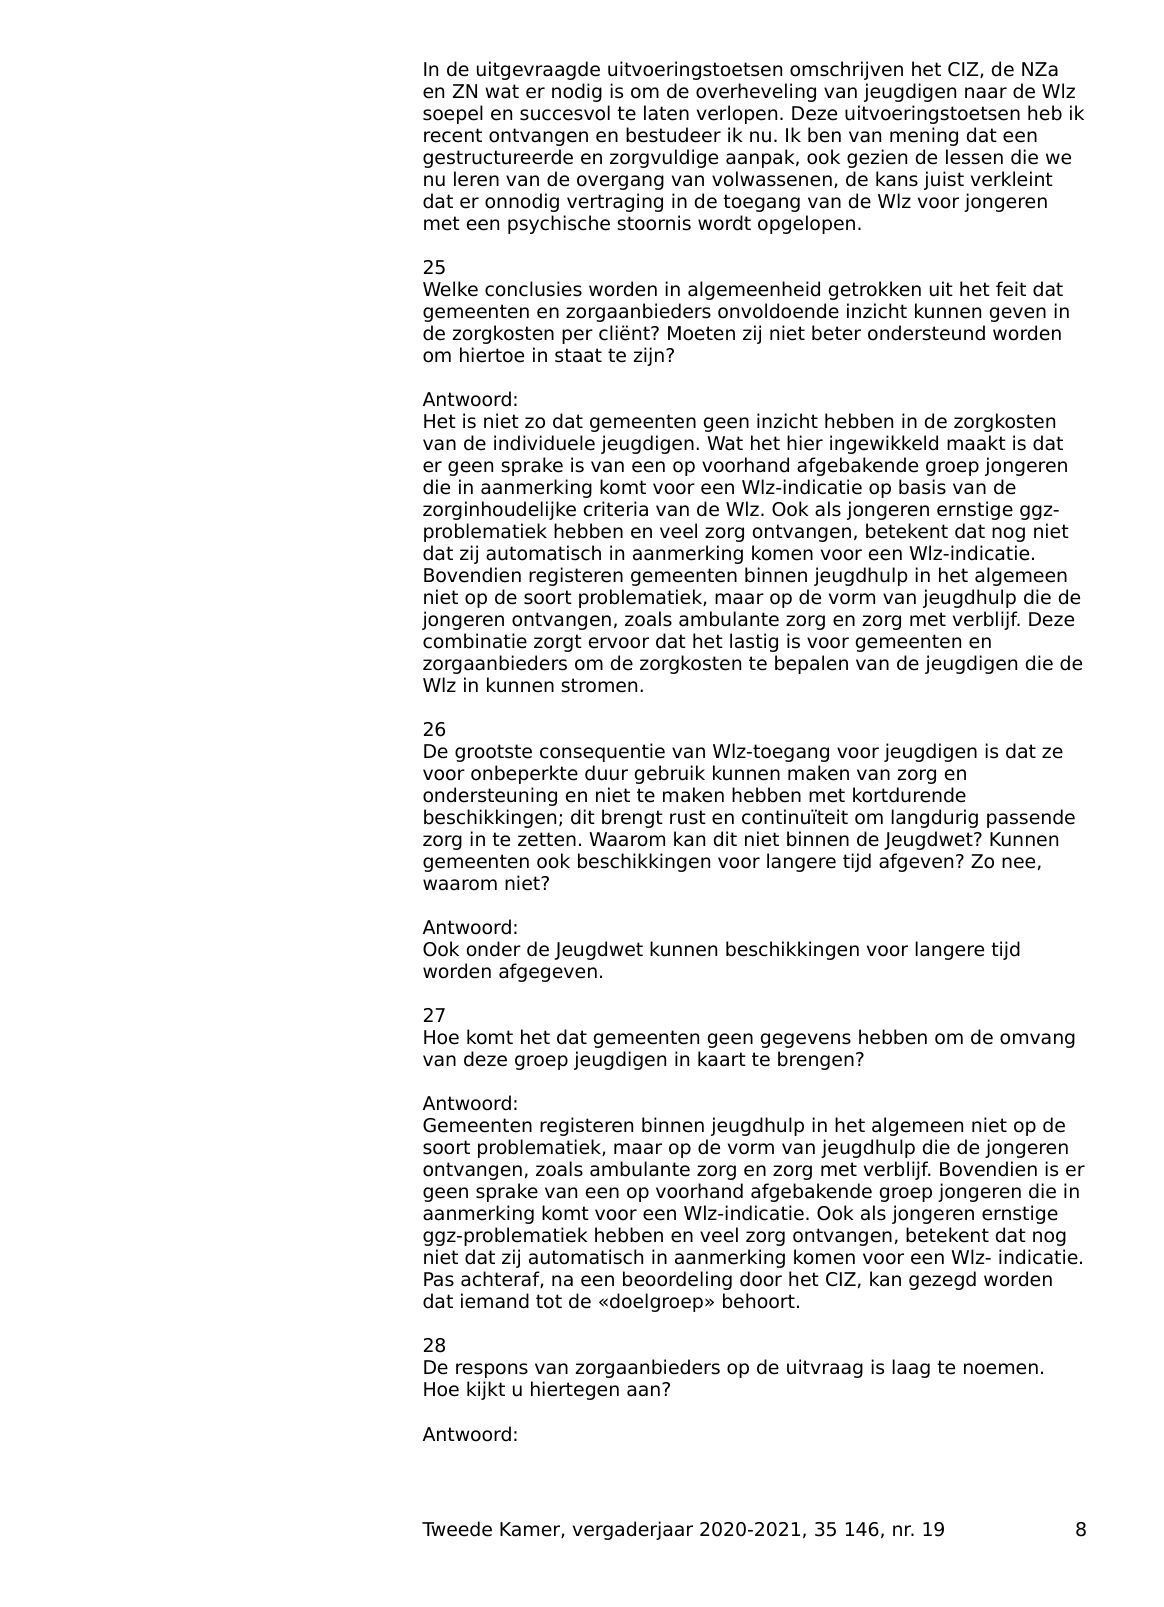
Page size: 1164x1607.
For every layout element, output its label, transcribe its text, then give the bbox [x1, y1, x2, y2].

text Welke conclusies worden in algemeenheid getrokken uit het feit dat gemeenten en zorgaanbieders onvoldoende inzicht kunnen geven in de zorgkosten per cliënt? Moeten zij niet beter ondersteund worden om hiertoe in staat te zijn? [422, 279, 1087, 367]
text 28 [422, 1335, 1087, 1357]
text Antwoord: [422, 1093, 1087, 1115]
text Gemeenten registeren binnen jeugdhulp in het algemeen niet op de soort problematiek, maar op de vorm van jeugdhulp die de jongeren ontvangen, zoals ambulante zorg en zorg met verblijf. Bovendien is er geen sprake van een op voorhand afgebakende groep jongeren die in aanmerking komt voor een Wlz-indicatie. Ook als jongeren ernstige ggz-problematiek hebben en veel zorg ontvangen, betekent dat nog niet dat zij automatisch in aanmerking komen voor een Wlz- indicatie. Pas achteraf, na een beoordeling door het CIZ, kan gezegd worden dat iemand tot de «doelgroep» behoort. [422, 1115, 1087, 1313]
text 25 [422, 257, 1087, 279]
text 26 [422, 719, 1087, 741]
text Antwoord: [422, 917, 1087, 939]
text Antwoord: [422, 389, 1087, 411]
text De respons van zorgaanbieders op de uitvraag is laag te noemen. Hoe kijkt u hiertegen aan? [422, 1357, 1087, 1401]
text Hoe komt het dat gemeenten geen gegevens hebben om de omvang van deze groep jeugdigen in kaart te brengen? [422, 1027, 1087, 1071]
text Ook onder de Jeugdwet kunnen beschikkingen voor langere tijd worden afgegeven. [422, 939, 1087, 983]
text 27 [422, 1005, 1087, 1027]
text De grootste consequentie van Wlz-toegang voor jeugdigen is dat ze voor onbeperkte duur gebruik kunnen maken van zorg en ondersteuning en niet te maken hebben met kortdurende beschikkingen; dit brengt rust en continuïteit om langdurig passende zorg in te zetten. Waarom kan dit niet binnen de Jeugdwet? Kunnen gemeenten ook beschikkingen voor langere tijd afgeven? Zo nee, waarom niet? [422, 741, 1087, 895]
text Antwoord: [422, 1423, 1087, 1445]
text Het is niet zo dat gemeenten geen inzicht hebben in de zorgkosten van de individuele jeugdigen. Wat het hier ingewikkeld maakt is dat er geen sprake is van een op voorhand afgebakende groep jongeren die in aanmerking komt voor een Wlz-indicatie op basis van de zorginhoudelijke criteria van de Wlz. Ook als jongeren ernstige ggz-problematiek hebben en veel zorg ontvangen, betekent dat nog niet dat zij automatisch in aanmerking komen voor een Wlz-indicatie. Bovendien registeren gemeenten binnen jeugdhulp in het algemeen niet op de soort problematiek, maar op de vorm van jeugdhulp die de jongeren ontvangen, zoals ambulante zorg en zorg met verblijf. Deze combinatie zorgt ervoor dat het lastig is voor gemeenten en zorgaanbieders om de zorgkosten te bepalen van de jeugdigen die de Wlz in kunnen stromen. [422, 411, 1087, 697]
text In de uitgevraagde uitvoeringstoetsen omschrijven het CIZ, de NZa en ZN wat er nodig is om de overheveling van jeugdigen naar de Wlz soepel en succesvol te laten verlopen. Deze uitvoeringstoetsen heb ik recent ontvangen en bestudeer ik nu. Ik ben van mening dat een gestructureerde en zorgvuldige aanpak, ook gezien de lessen die we nu leren van de overgang van volwassenen, de kans juist verkleint dat er onnodig vertraging in de toegang van de Wlz voor jongeren met een psychische stoornis wordt opgelopen. [422, 59, 1087, 235]
